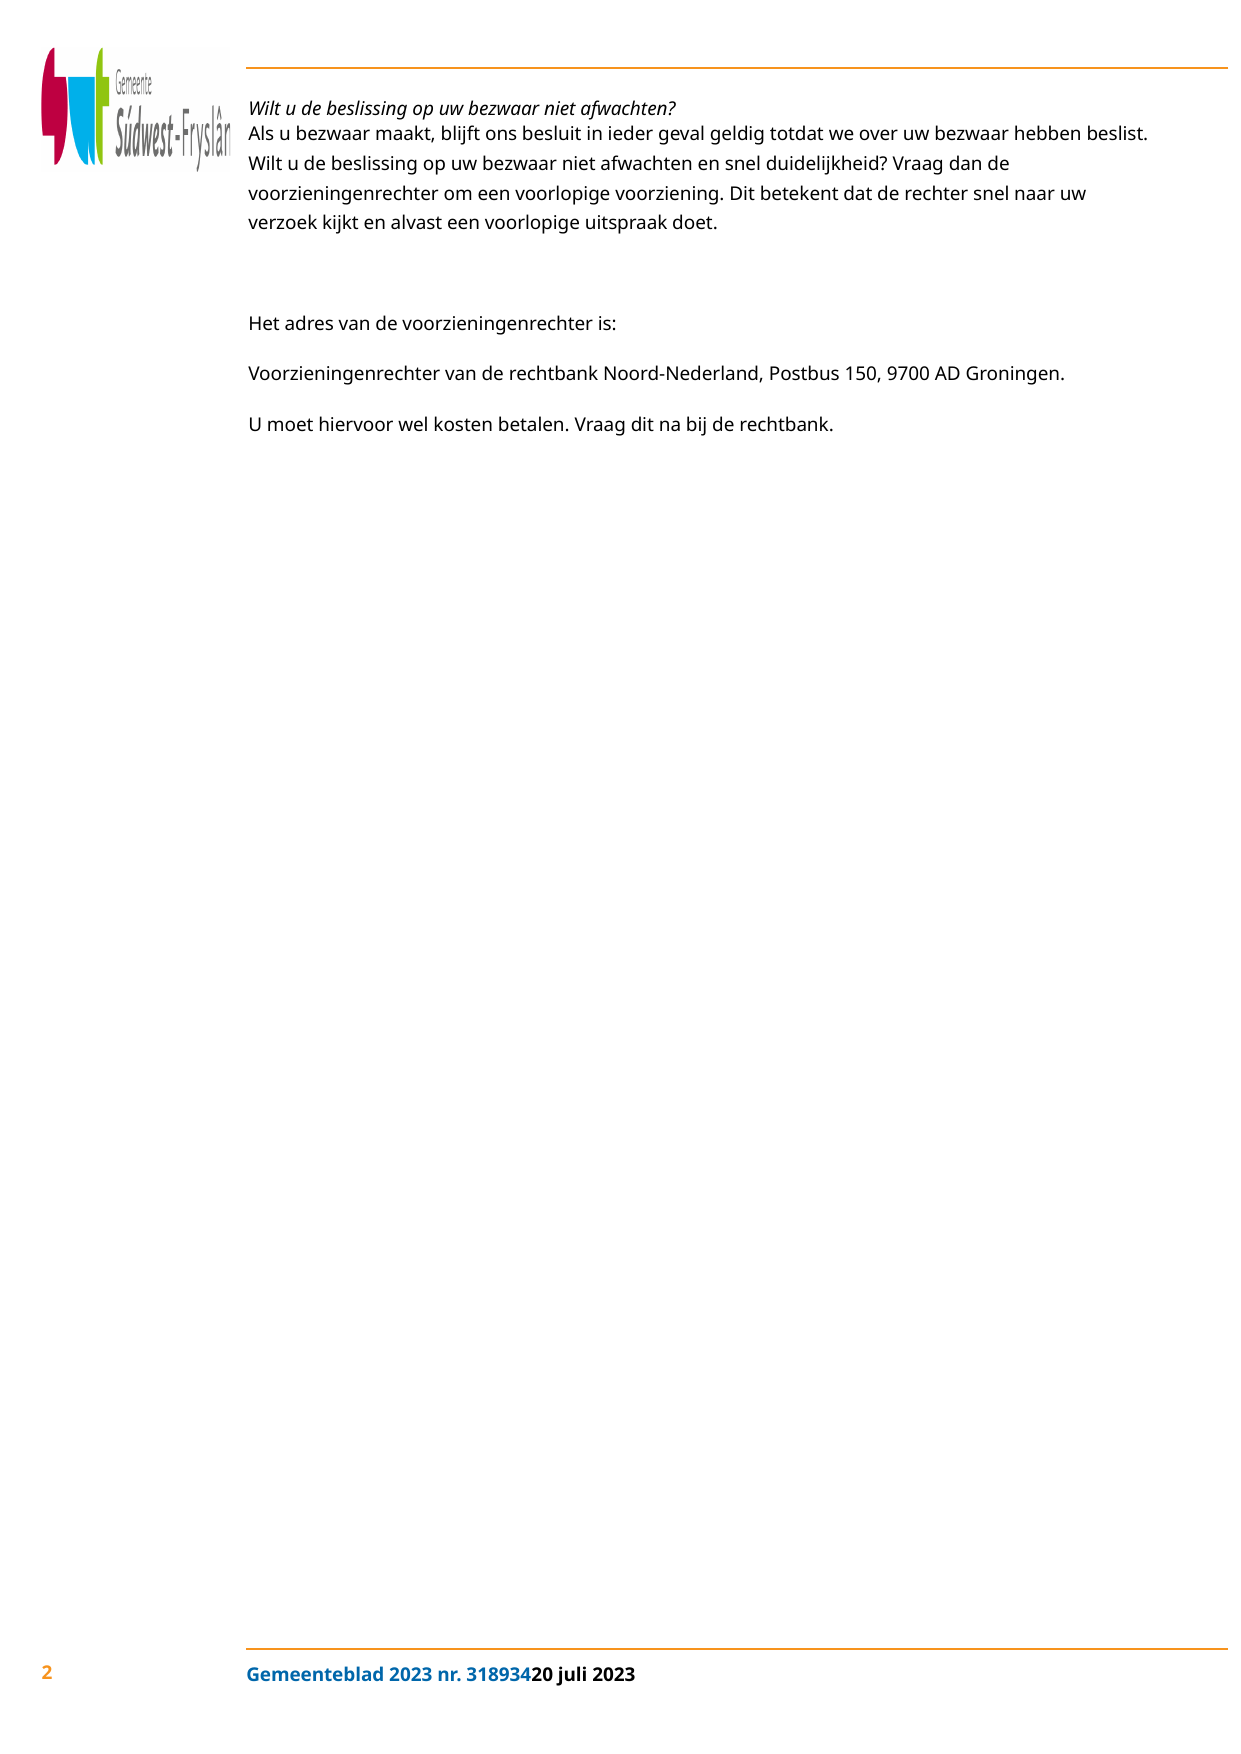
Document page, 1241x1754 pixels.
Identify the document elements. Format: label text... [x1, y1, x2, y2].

text Als u bezwaar maakt, blijft ons besluit in ieder geval geldig totdat we over uw bezwaar hebben beslist. Wilt u de beslissing op uw bezwaar niet afwachten en snel duidelijkheid? Vraag dan de voorzieningenrechter om een voorlopige voorziening. Dit betekent dat de rechter snel naar uw verzoek kijkt en alvast een voorlopige uitspraak doet. [248, 121, 1152, 235]
picture [41, 47, 231, 172]
text Voorzieningenrechter van de rechtbank Noord-Nederland, Postbus 150, 9700 AD Groningen. [248, 361, 1152, 386]
text U moet hiervoor wel kosten betalen. Vraag dit na bij de rechtbank. [248, 411, 1152, 437]
text Wilt u de beslissing op uw bezwaar niet afwachten? [248, 95, 1152, 121]
text Het adres van de voorzieningenrechter is: [248, 310, 1152, 336]
